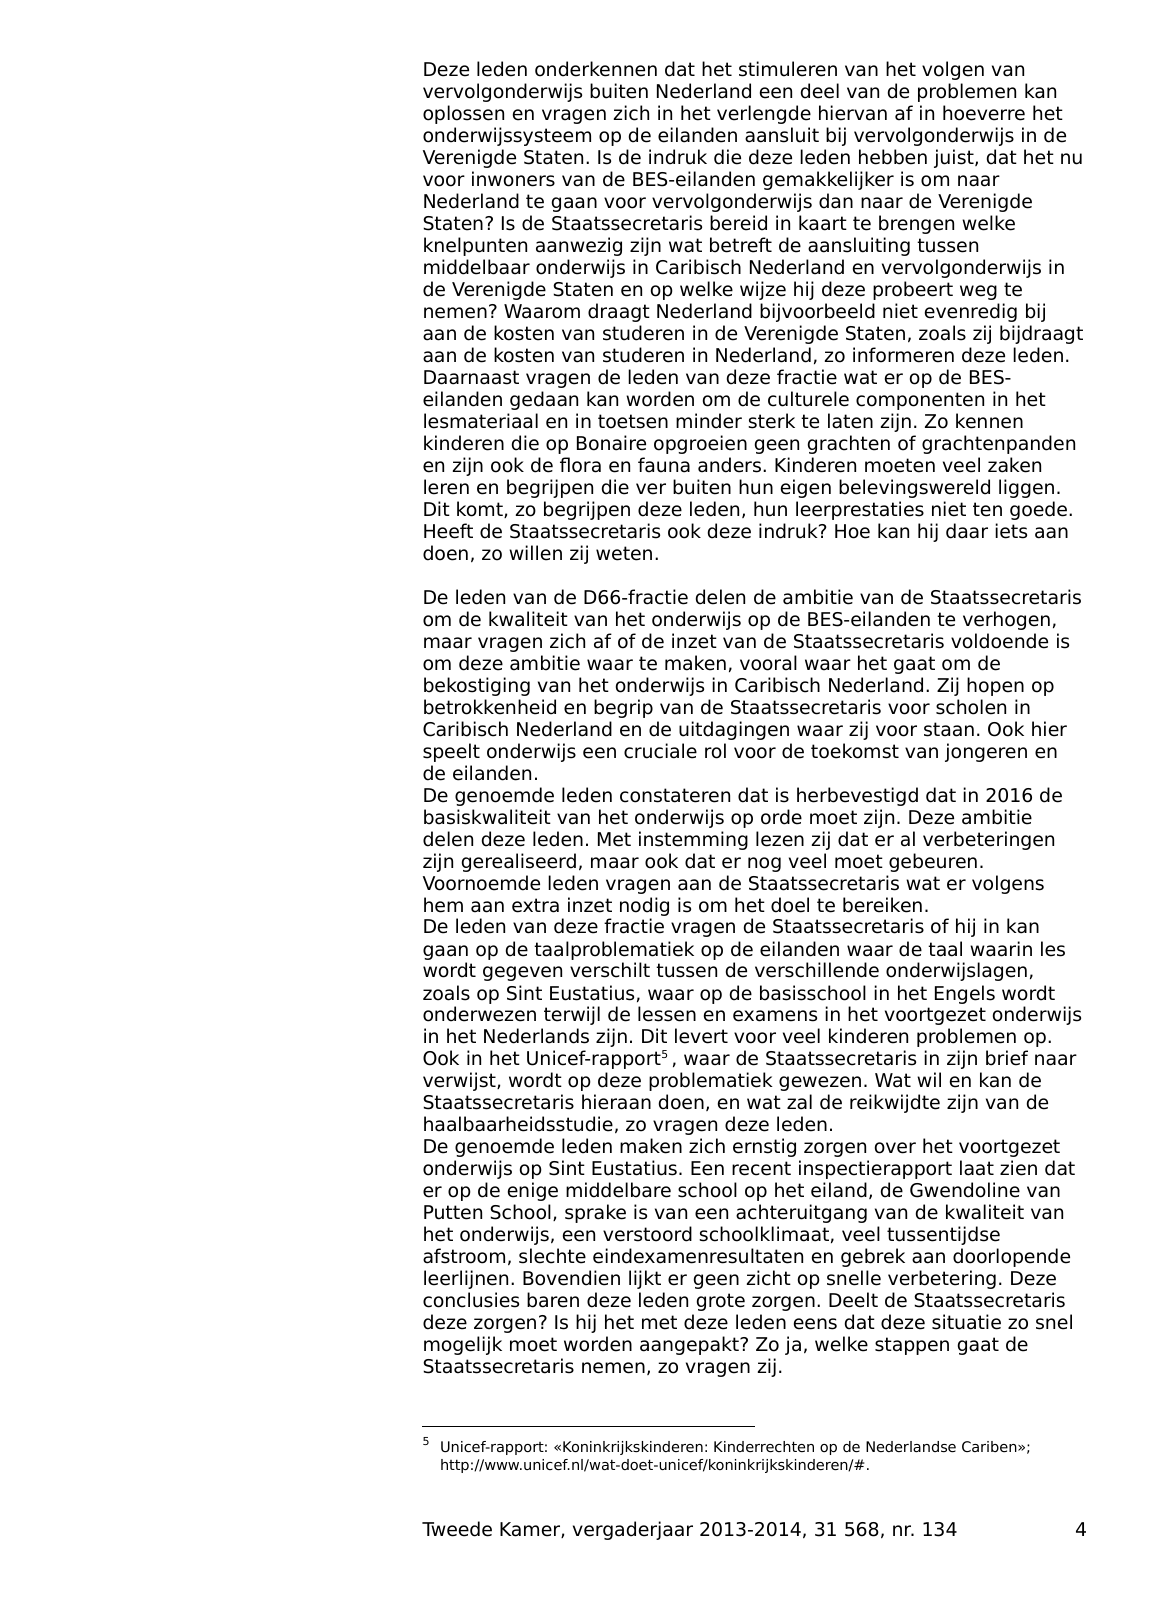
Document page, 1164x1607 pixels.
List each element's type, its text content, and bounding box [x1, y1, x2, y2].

text De genoemde leden constateren dat is herbevestigd dat in 2016 de basiskwaliteit van het onderwijs op orde moet zijn. Deze ambitie delen deze leden. Met instemming lezen zij dat er al verbeteringen zijn gerealiseerd, maar ook dat er nog veel moet gebeuren. Voornoemde leden vragen aan de Staatssecretaris wat er volgens hem aan extra inzet nodig is om het doel te bereiken. [422, 784, 1087, 916]
text De genoemde leden maken zich ernstig zorgen over het voortgezet onderwijs op Sint Eustatius. Een recent inspectierapport laat zien dat er op de enige middelbare school op het eiland, de Gwendoline van Putten School, sprake is van een achteruitgang van de kwaliteit van het onderwijs, een verstoord schoolklimaat, veel tussentijdse afstroom, slechte eindexamenresultaten en gebrek aan doorlopende leerlijnen. Bovendien lijkt er geen zicht op snelle verbetering. Deze conclusies baren deze leden grote zorgen. Deelt de Staatssecretaris deze zorgen? Is hij het met deze leden eens dat deze situatie zo snel mogelijk moet worden aangepakt? Zo ja, welke stappen gaat de Staatssecretaris nemen, zo vragen zij. [422, 1136, 1087, 1378]
text Deze leden onderkennen dat het stimuleren van het volgen van vervolgonderwijs buiten Nederland een deel van de problemen kan oplossen en vragen zich in het verlengde hiervan af in hoeverre het onderwijssysteem op de eilanden aansluit bij vervolgonderwijs in de Verenigde Staten. Is de indruk die deze leden hebben juist, dat het nu voor inwoners van de BES-eilanden gemakkelijker is om naar Nederland te gaan voor vervolgonderwijs dan naar de Verenigde Staten? Is de Staatssecretaris bereid in kaart te brengen welke knelpunten aanwezig zijn wat betreft de aansluiting tussen middelbaar onderwijs in Caribisch Nederland en vervolgonderwijs in de Verenigde Staten en op welke wijze hij deze probeert weg te nemen? Waarom draagt Nederland bijvoorbeeld niet evenredig bij aan de kosten van studeren in de Verenigde Staten, zoals zij bijdraagt aan de kosten van studeren in Nederland, zo informeren deze leden. [422, 59, 1087, 367]
text Unicef-rapport: «Koninkrijkskinderen: Kinderrechten op de Nederlandse Cariben»; http://www.unicef.nl/wat-doet-unicef/koninkrijkskinderen/#. [422, 1435, 1087, 1474]
text Daarnaast vragen de leden van deze fractie wat er op de BES-eilanden gedaan kan worden om de culturele componenten in het lesmateriaal en in toetsen minder sterk te laten zijn. Zo kennen kinderen die op Bonaire opgroeien geen grachten of grachtenpanden en zijn ook de flora en fauna anders. Kinderen moeten veel zaken leren en begrijpen die ver buiten hun eigen belevingswereld liggen. Dit komt, zo begrijpen deze leden, hun leerprestaties niet ten goede. Heeft de Staatssecretaris ook deze indruk? Hoe kan hij daar iets aan doen, zo willen zij weten. [422, 367, 1087, 564]
text De leden van de D66-fractie delen de ambitie van de Staatssecretaris om de kwaliteit van het onderwijs op de BES-eilanden te verhogen, maar vragen zich af of de inzet van de Staatssecretaris voldoende is om deze ambitie waar te maken, vooral waar het gaat om de bekostiging van het onderwijs in Caribisch Nederland. Zij hopen op betrokkenheid en begrip van de Staatssecretaris voor scholen in Caribisch Nederland en de uitdagingen waar zij voor staan. Ook hier speelt onderwijs een cruciale rol voor de toekomst van jongeren en de eilanden. [422, 587, 1087, 784]
text De leden van deze fractie vragen de Staatssecretaris of hij in kan gaan op de taalproblematiek op de eilanden waar de taal waarin les wordt gegeven verschilt tussen de verschillende onderwijslagen, zoals op Sint Eustatius, waar op de basisschool in het Engels wordt onderwezen terwijl de lessen en examens in het voortgezet onderwijs in het Nederlands zijn. Dit levert voor veel kinderen problemen op. Ook in het Unicef-rapport, waar de Staatssecretaris in zijn brief naar verwijst, wordt op deze problematiek gewezen. Wat wil en kan de Staatssecretaris hieraan doen, en wat zal de reikwijdte zijn van de haalbaarheidsstudie, zo vragen deze leden. [422, 916, 1087, 1136]
